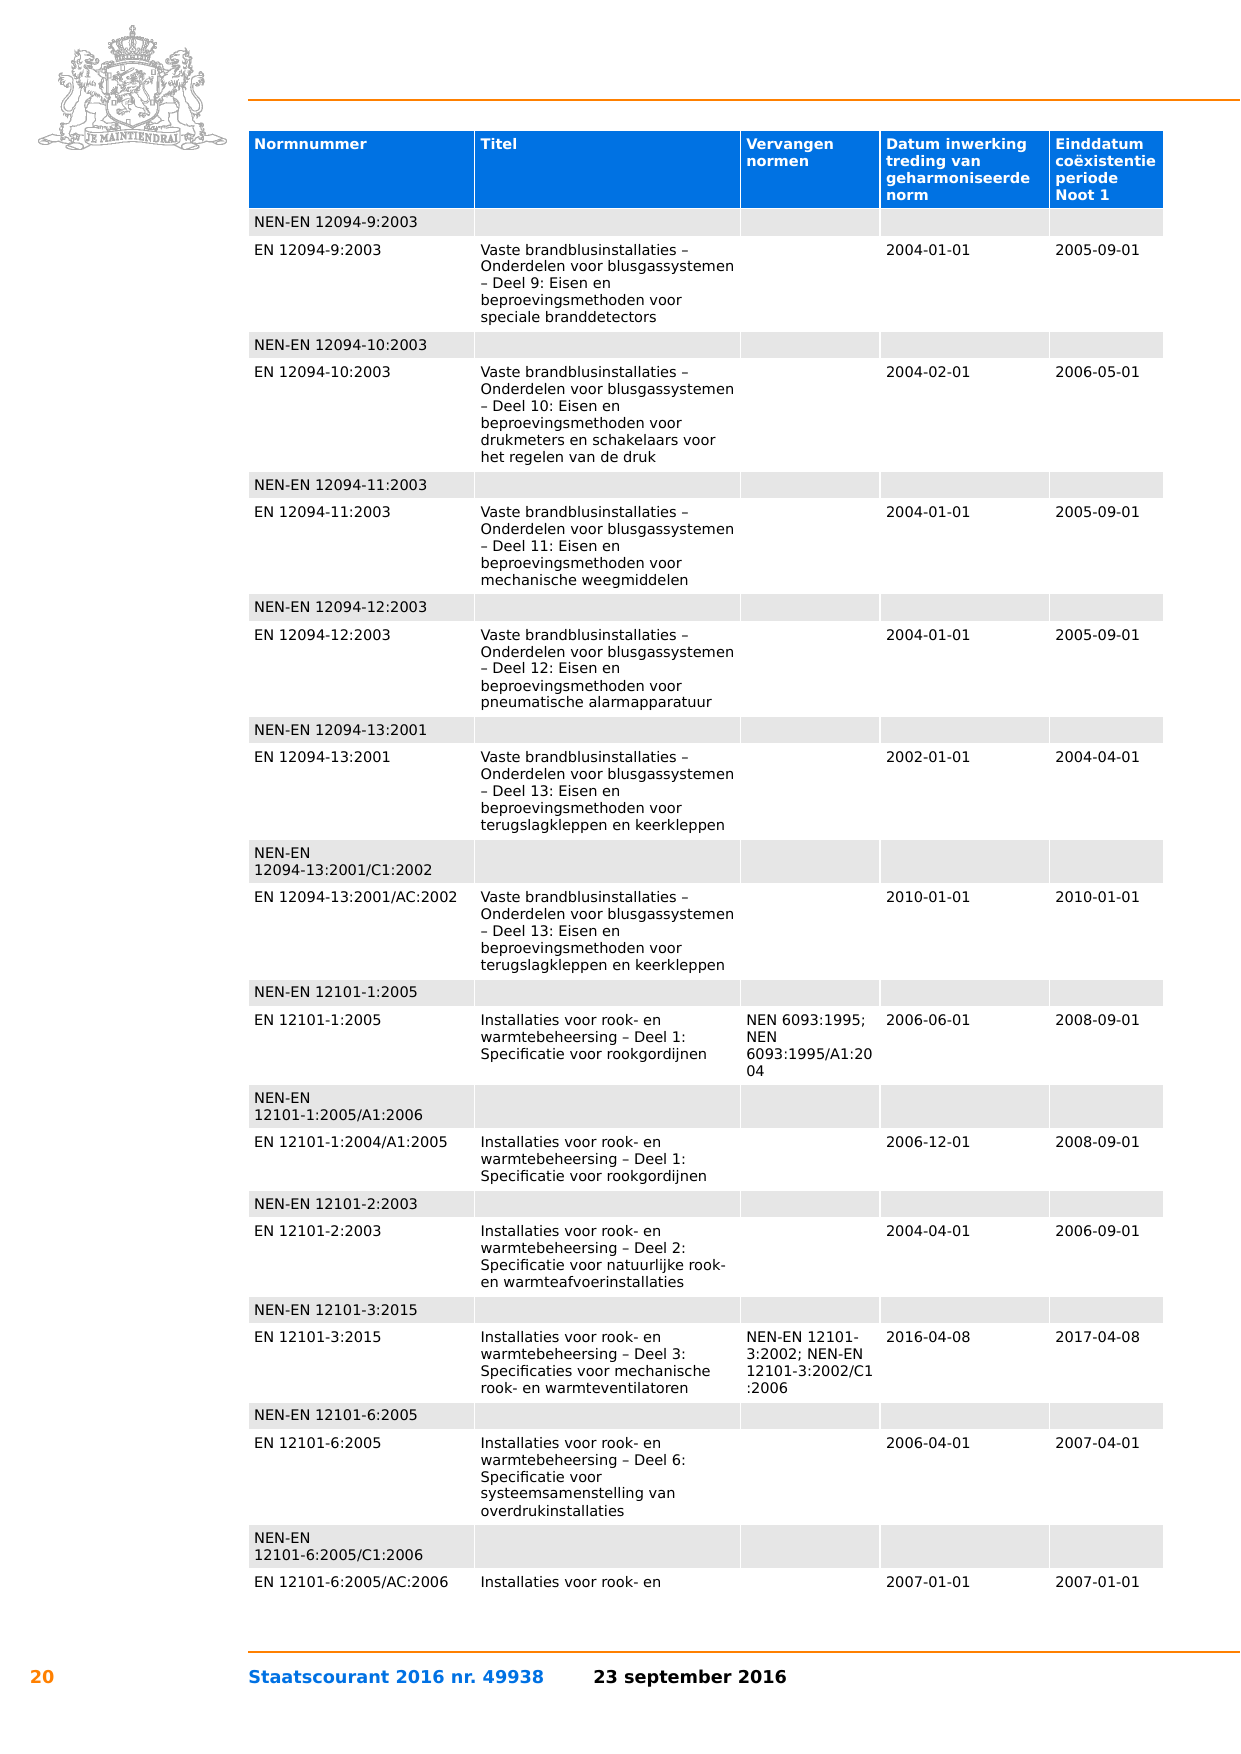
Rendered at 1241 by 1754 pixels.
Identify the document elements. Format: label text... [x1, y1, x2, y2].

table_cell [881, 1191, 1049, 1217]
table_cell 2006-04-01 [881, 1430, 1049, 1524]
table_cell NEN-EN 12094-13:2001/C1:2002 [249, 840, 474, 883]
table_cell Vaste brandblusinstallaties – Onderdelen voor blusgassystemen – Deel 12: Eisen en beproevingsmethoden voor pneumatische alarmapparatuur [475, 622, 740, 716]
table_cell [881, 840, 1049, 883]
table_cell 2007-04-01 [1050, 1430, 1163, 1524]
table_cell EN 12094-12:2003 [249, 622, 474, 716]
table_header Titel [475, 131, 740, 208]
table_cell [741, 884, 879, 978]
table_cell NEN-EN 12101-6:2005 [249, 1403, 474, 1429]
table_cell [475, 209, 740, 236]
table_cell [1050, 1297, 1163, 1323]
table_header Vervangen normen [741, 131, 879, 208]
table_cell Installaties voor rook- en warmtebeheersing – Deel 2: Specificatie voor natuurlijke rook- en warmteafvoerinstallaties [475, 1218, 740, 1296]
table_cell [741, 1130, 879, 1190]
table_cell 2006-05-01 [1050, 359, 1163, 471]
table_cell [1050, 332, 1163, 358]
table_cell Installaties voor rook- en warmtebeheersing – Deel 1: Specificatie voor rookgordijnen [475, 1130, 740, 1190]
table_cell NEN-EN 12101-2:2003 [249, 1191, 474, 1217]
table_cell NEN-EN 12094-12:2003 [249, 594, 474, 621]
table_cell [1050, 717, 1163, 743]
table_cell EN 12094-13:2001/AC:2002 [249, 884, 474, 978]
table_cell 2016-04-08 [881, 1324, 1049, 1401]
table_cell [881, 717, 1049, 743]
table_cell 2004-02-01 [881, 359, 1049, 471]
table_cell [475, 717, 740, 743]
table_cell [741, 1570, 879, 1596]
table_cell EN 12094-10:2003 [249, 359, 474, 471]
table_cell [1050, 209, 1163, 236]
table_cell [741, 1218, 879, 1296]
table_cell 2010-01-01 [881, 884, 1049, 978]
table_cell Vaste brandblusinstallaties – Onderdelen voor blusgassystemen – Deel 11: Eisen en beproevingsmethoden voor mechanische weegmiddelen [475, 499, 740, 593]
table_cell [741, 1085, 879, 1128]
table_cell [475, 1191, 740, 1217]
table_cell Vaste brandblusinstallaties – Onderdelen voor blusgassystemen – Deel 13: Eisen en beproevingsmethoden voor terugslagkleppen en keerkleppen [475, 884, 740, 978]
table_cell [741, 594, 879, 621]
table_cell [881, 1403, 1049, 1429]
table_cell EN 12094-13:2001 [249, 745, 474, 839]
table_cell EN 12101-1:2005 [249, 1007, 474, 1084]
table_cell 2004-01-01 [881, 499, 1049, 593]
table_cell 2017-04-08 [1050, 1324, 1163, 1401]
table_cell [741, 359, 879, 471]
table_cell EN 12094-9:2003 [249, 237, 474, 331]
table_cell NEN-EN 12094-10:2003 [249, 332, 474, 358]
table_cell EN 12101-6:2005 [249, 1430, 474, 1524]
table_cell [741, 1403, 879, 1429]
table_cell [1050, 1403, 1163, 1429]
table_cell [741, 1191, 879, 1217]
table_cell 2004-04-01 [1050, 745, 1163, 839]
table_cell [741, 717, 879, 743]
table_cell [475, 1297, 740, 1323]
table_cell 2007-01-01 [1050, 1570, 1163, 1596]
table_cell 2007-01-01 [881, 1570, 1049, 1596]
table_cell EN 12101-1:2004/A1:2005 [249, 1130, 474, 1190]
table_cell [741, 209, 879, 236]
table_cell EN 12094-11:2003 [249, 499, 474, 593]
table_cell [475, 594, 740, 621]
table_cell Vaste brandblusinstallaties – Onderdelen voor blusgassystemen – Deel 9: Eisen en beproevingsmethoden voor speciale branddetectors [475, 237, 740, 331]
table_cell [881, 1525, 1049, 1568]
table_cell [741, 332, 879, 358]
table_cell [881, 472, 1049, 498]
table_cell NEN-EN 12101-1:2005 [249, 980, 474, 1006]
table_cell 2004-01-01 [881, 237, 1049, 331]
table_cell 2004-01-01 [881, 622, 1049, 716]
table_cell 2005-09-01 [1050, 499, 1163, 593]
table_cell 2006-09-01 [1050, 1218, 1163, 1296]
table_cell [475, 472, 740, 498]
table_cell Installaties voor rook- en warmtebeheersing – Deel 3: Specificaties voor mechanische rook- en warmteventilatoren [475, 1324, 740, 1401]
table_cell [475, 980, 740, 1006]
table_cell [475, 1403, 740, 1429]
table_header Normnummer [249, 131, 474, 208]
table_cell [881, 1085, 1049, 1128]
table_cell [1050, 1085, 1163, 1128]
table_cell NEN-EN 12101-6:2005/C1:2006 [249, 1525, 474, 1568]
table_cell NEN-EN 12094-11:2003 [249, 472, 474, 498]
table_cell [881, 332, 1049, 358]
table_cell NEN-EN 12101-1:2005/A1:2006 [249, 1085, 474, 1128]
table_cell 2004-04-01 [881, 1218, 1049, 1296]
table_cell [881, 1297, 1049, 1323]
table_header Einddatum coëxistentieperiode Noot 1 [1050, 131, 1163, 208]
table_cell [1050, 1191, 1163, 1217]
table_cell [741, 745, 879, 839]
table_cell [1050, 594, 1163, 621]
table_cell 2005-09-01 [1050, 237, 1163, 331]
table_cell Installaties voor rook- en warmtebeheersing – Deel 6: Specificatie voor systeemsamenstelling van overdrukinstallaties [475, 1430, 740, 1524]
table_cell [881, 980, 1049, 1006]
table_cell [1050, 980, 1163, 1006]
table_cell [881, 209, 1049, 236]
table_cell EN 12101-2:2003 [249, 1218, 474, 1296]
table_cell EN 12101-6:2005/AC:2006 [249, 1570, 474, 1596]
table_cell Vaste brandblusinstallaties – Onderdelen voor blusgassystemen – Deel 13: Eisen en beproevingsmethoden voor terugslagkleppen en keerkleppen [475, 745, 740, 839]
table_cell 2010-01-01 [1050, 884, 1163, 978]
table_cell [741, 237, 879, 331]
table_cell [741, 1297, 879, 1323]
table_cell NEN 6093:1995; NEN 6093:1995/A1:2004 [741, 1007, 879, 1084]
table_cell [741, 499, 879, 593]
table_cell [741, 840, 879, 883]
table_cell Installaties voor rook- en warmtebeheersing – Deel 1: Specificatie voor rookgordijnen [475, 1007, 740, 1084]
table_cell [741, 980, 879, 1006]
table_cell NEN-EN 12101-3:2015 [249, 1297, 474, 1323]
table_cell NEN-EN 12094-9:2003 [249, 209, 474, 236]
table_cell [475, 1085, 740, 1128]
table_cell NEN-EN 12101-3:2002; NEN-EN 12101-3:2002/C1:2006 [741, 1324, 879, 1401]
table_cell NEN-EN 12094-13:2001 [249, 717, 474, 743]
table_cell Installaties voor rook- en [475, 1570, 740, 1596]
table_cell [1050, 1525, 1163, 1568]
table_cell 2008-09-01 [1050, 1007, 1163, 1084]
table_cell [1050, 840, 1163, 883]
table_cell [741, 472, 879, 498]
table_cell [475, 840, 740, 883]
table_cell [741, 622, 879, 716]
table_cell 2005-09-01 [1050, 622, 1163, 716]
table_cell [475, 332, 740, 358]
table_cell 2008-09-01 [1050, 1130, 1163, 1190]
table_cell 2006-06-01 [881, 1007, 1049, 1084]
table_cell 2002-01-01 [881, 745, 1049, 839]
table_cell 2006-12-01 [881, 1130, 1049, 1190]
table_cell EN 12101-3:2015 [249, 1324, 474, 1401]
table_cell [741, 1430, 879, 1524]
table_cell [475, 1525, 740, 1568]
table_header Datum inwerking treding van geharmoniseerde norm [881, 131, 1049, 208]
table_cell [741, 1525, 879, 1568]
picture [38, 25, 227, 150]
table_cell [1050, 472, 1163, 498]
table_cell Vaste brandblusinstallaties – Onderdelen voor blusgassystemen – Deel 10: Eisen en beproevingsmethoden voor drukmeters en schakelaars voor het regelen van de druk [475, 359, 740, 471]
table_cell [881, 594, 1049, 621]
